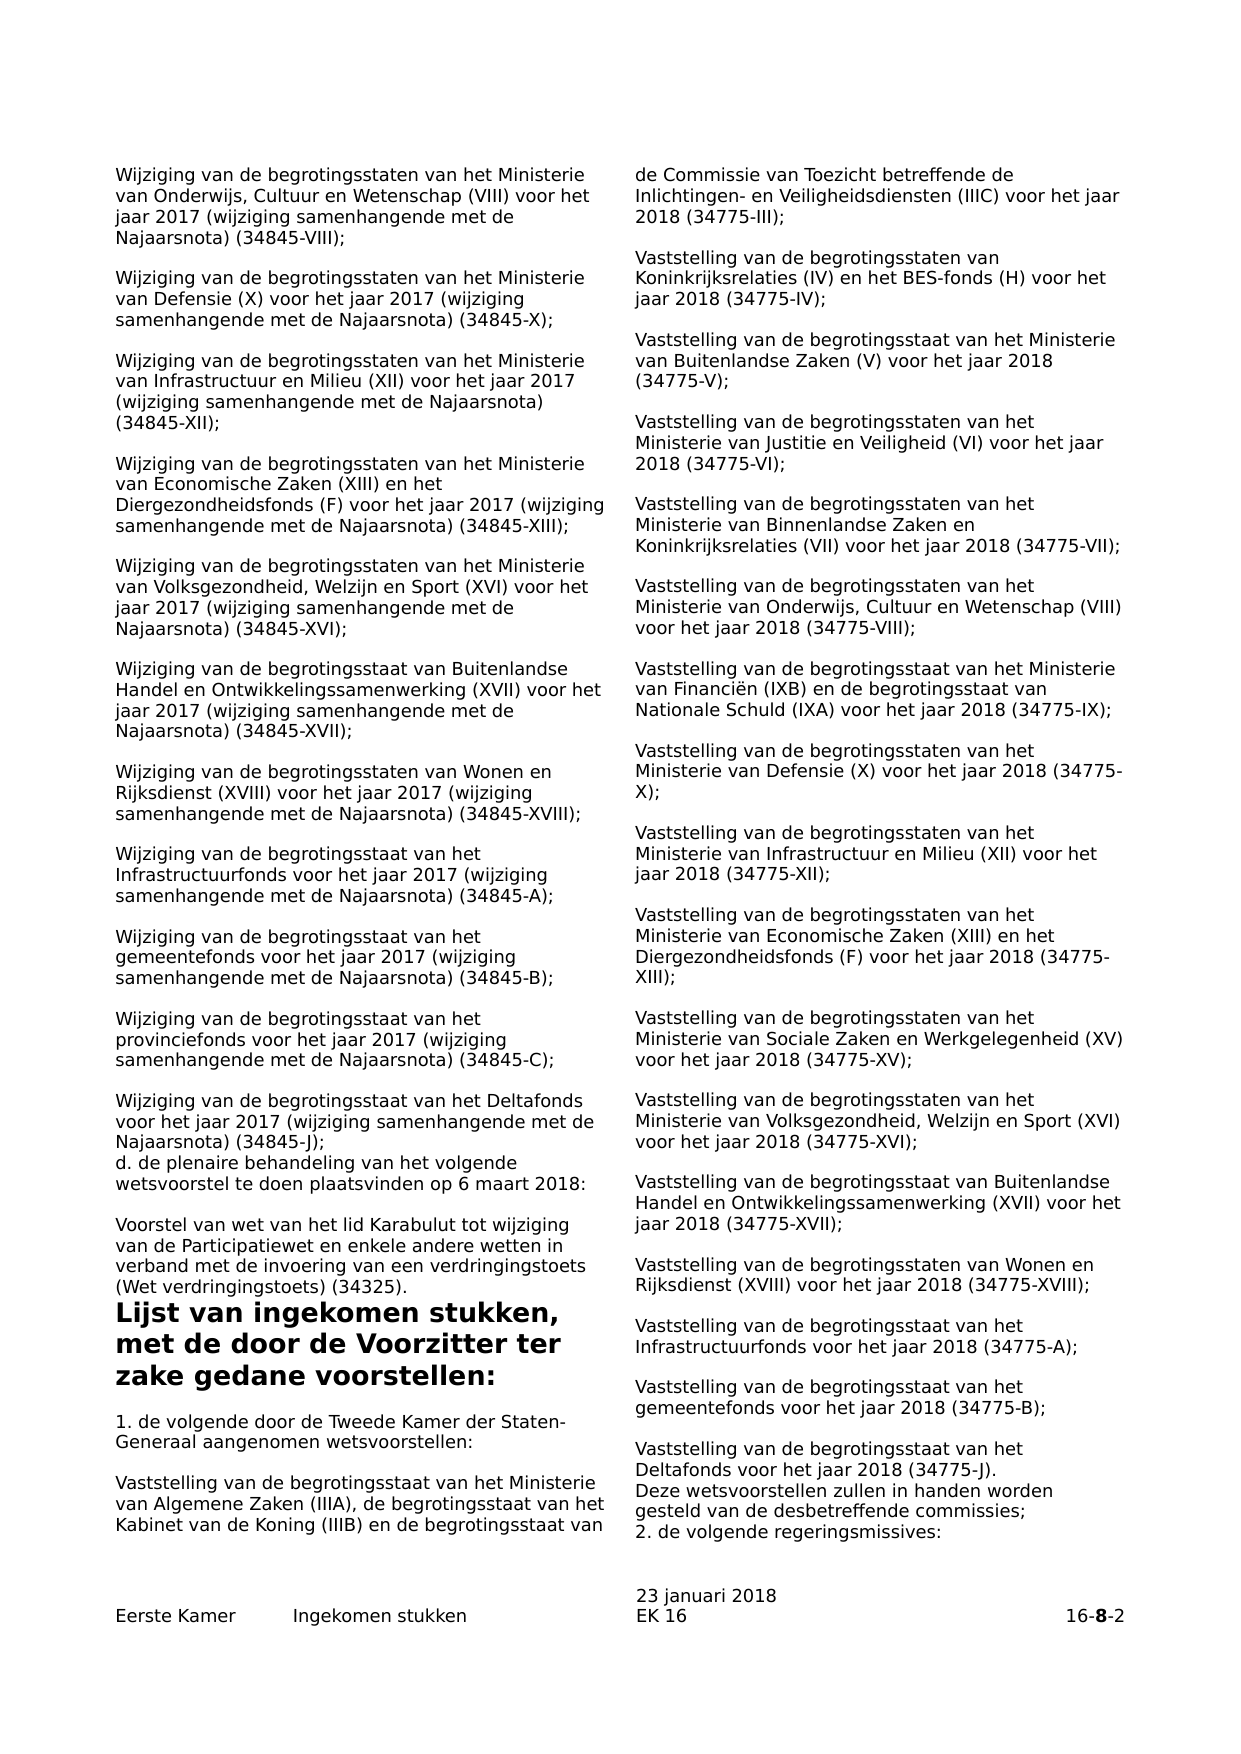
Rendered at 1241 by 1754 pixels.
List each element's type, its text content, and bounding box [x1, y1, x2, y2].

text Wijziging van de begrotingsstaat van Buitenlandse Handel en Ontwikkelingssamenwerking (XVII) voor het jaar 2017 (wijziging samenhangende met de Najaarsnota) (34845-XVII); [115, 659, 605, 742]
text Vaststelling van de begrotingsstaten van het Ministerie van Sociale Zaken en Werkgelegenheid (XV) voor het jaar 2018 (34775-XV); [635, 1008, 1125, 1070]
text Vaststelling van de begrotingsstaat van het Ministerie van Buitenlandse Zaken (V) voor het jaar 2018 (34775-V); [635, 330, 1125, 392]
text Vaststelling van de begrotingsstaten van het Ministerie van Volksgezondheid, Welzijn en Sport (XVI) voor het jaar 2018 (34775-XVI); [635, 1090, 1125, 1152]
text Wijziging van de begrotingsstaten van het Ministerie van Defensie (X) voor het jaar 2017 (wijziging samenhangende met de Najaarsnota) (34845-X); [115, 268, 605, 330]
text Vaststelling van de begrotingsstaten van het Ministerie van Justitie en Veiligheid (VI) voor het jaar 2018 (34775-VI); [635, 412, 1125, 474]
text Wijziging van de begrotingsstaat van het Infrastructuurfonds voor het jaar 2017 (wijziging samenhangende met de Najaarsnota) (34845-A); [115, 844, 605, 906]
text Voorstel van wet van het lid Karabulut tot wijziging van de Participatiewet en enkele andere wetten in verband met de invoering van een verdringingstoets (Wet verdringingstoets) (34325). [115, 1215, 605, 1298]
text Vaststelling van de begrotingsstaten van het Ministerie van Onderwijs, Cultuur en Wetenschap (VIII) voor het jaar 2018 (34775-VIII); [635, 576, 1125, 638]
text Deze wetsvoorstellen zullen in handen worden gesteld van de desbetreffende commissies; [635, 1480, 1125, 1522]
text Vaststelling van de begrotingsstaat van het gemeentefonds voor het jaar 2018 (34775-B); [635, 1377, 1125, 1419]
text Wijziging van de begrotingsstaat van het Deltafonds voor het jaar 2017 (wijziging samenhangende met de Najaarsnota) (34845-J); [115, 1091, 605, 1153]
text Vaststelling van de begrotingsstaten van het Ministerie van Infrastructuur en Milieu (XII) voor het jaar 2018 (34775-XII); [635, 823, 1125, 885]
title Lijst van ingekomen stukken, met de door de Voorzitter ter zake gedane voorstellen: [115, 1298, 605, 1391]
text Wijziging van de begrotingsstaten van Wonen en Rijksdienst (XVIII) voor het jaar 2017 (wijziging samenhangende met de Najaarsnota) (34845-XVIII); [115, 762, 605, 824]
text Vaststelling van de begrotingsstaat van het Ministerie van Financiën (IXB) en de begrotingsstaat van Nationale Schuld (IXA) voor het jaar 2018 (34775-IX); [635, 658, 1125, 721]
text de Commissie van Toezicht betreffende de Inlichtingen- en Veiligheidsdiensten (IIIC) voor het jaar 2018 (34775-III); [635, 165, 1125, 227]
text Vaststelling van de begrotingsstaat van het Deltafonds voor het jaar 2018 (34775-J). [635, 1439, 1125, 1480]
text Wijziging van de begrotingsstaat van het provinciefonds voor het jaar 2017 (wijziging samenhangende met de Najaarsnota) (34845-C); [115, 1009, 605, 1071]
text Wijziging van de begrotingsstaten van het Ministerie van Infrastructuur en Milieu (XII) voor het jaar 2017 (wijziging samenhangende met de Najaarsnota) (34845-XII); [115, 350, 605, 433]
text d. de plenaire behandeling van het volgende wetsvoorstel te doen plaatsvinden op 6 maart 2018: [115, 1153, 605, 1195]
text Wijziging van de begrotingsstaten van het Ministerie van Volksgezondheid, Welzijn en Sport (XVI) voor het jaar 2017 (wijziging samenhangende met de Najaarsnota) (34845-XVI); [115, 556, 605, 639]
text Vaststelling van de begrotingsstaten van het Ministerie van Binnenlandse Zaken en Koninkrijksrelaties (VII) voor het jaar 2018 (34775-VII); [635, 494, 1125, 556]
text 1. de volgende door de Tweede Kamer der Staten-Generaal aangenomen wetsvoorstellen: [115, 1411, 605, 1453]
text Vaststelling van de begrotingsstaten van Koninkrijksrelaties (IV) en het BES-fonds (H) voor het jaar 2018 (34775-IV); [635, 247, 1125, 310]
text Vaststelling van de begrotingsstaat van het Ministerie van Algemene Zaken (IIIA), de begrotingsstaat van het Kabinet van de Koning (IIIB) en de begrotingsstaat van [115, 1473, 605, 1535]
text Wijziging van de begrotingsstaten van het Ministerie van Economische Zaken (XIII) en het Diergezondheidsfonds (F) voor het jaar 2017 (wijziging samenhangende met de Najaarsnota) (34845-XIII); [115, 453, 605, 536]
text Vaststelling van de begrotingsstaten van het Ministerie van Defensie (X) voor het jaar 2018 (34775-X); [635, 741, 1125, 803]
text Wijziging van de begrotingsstaten van het Ministerie van Onderwijs, Cultuur en Wetenschap (VIII) voor het jaar 2017 (wijziging samenhangende met de Najaarsnota) (34845-VIII); [115, 165, 605, 248]
text Vaststelling van de begrotingsstaat van het Infrastructuurfonds voor het jaar 2018 (34775-A); [635, 1316, 1125, 1357]
text Wijziging van de begrotingsstaat van het gemeentefonds voor het jaar 2017 (wijziging samenhangende met de Najaarsnota) (34845-B); [115, 926, 605, 989]
text Vaststelling van de begrotingsstaat van Buitenlandse Handel en Ontwikkelingssamenwerking (XVII) voor het jaar 2018 (34775-XVII); [635, 1172, 1125, 1234]
text 2. de volgende regeringsmissives: [635, 1522, 1125, 1543]
text Vaststelling van de begrotingsstaten van het Ministerie van Economische Zaken (XIII) en het Diergezondheidsfonds (F) voor het jaar 2018 (34775-XIII); [635, 905, 1125, 988]
text Vaststelling van de begrotingsstaten van Wonen en Rijksdienst (XVIII) voor het jaar 2018 (34775-XVIII); [635, 1254, 1125, 1296]
